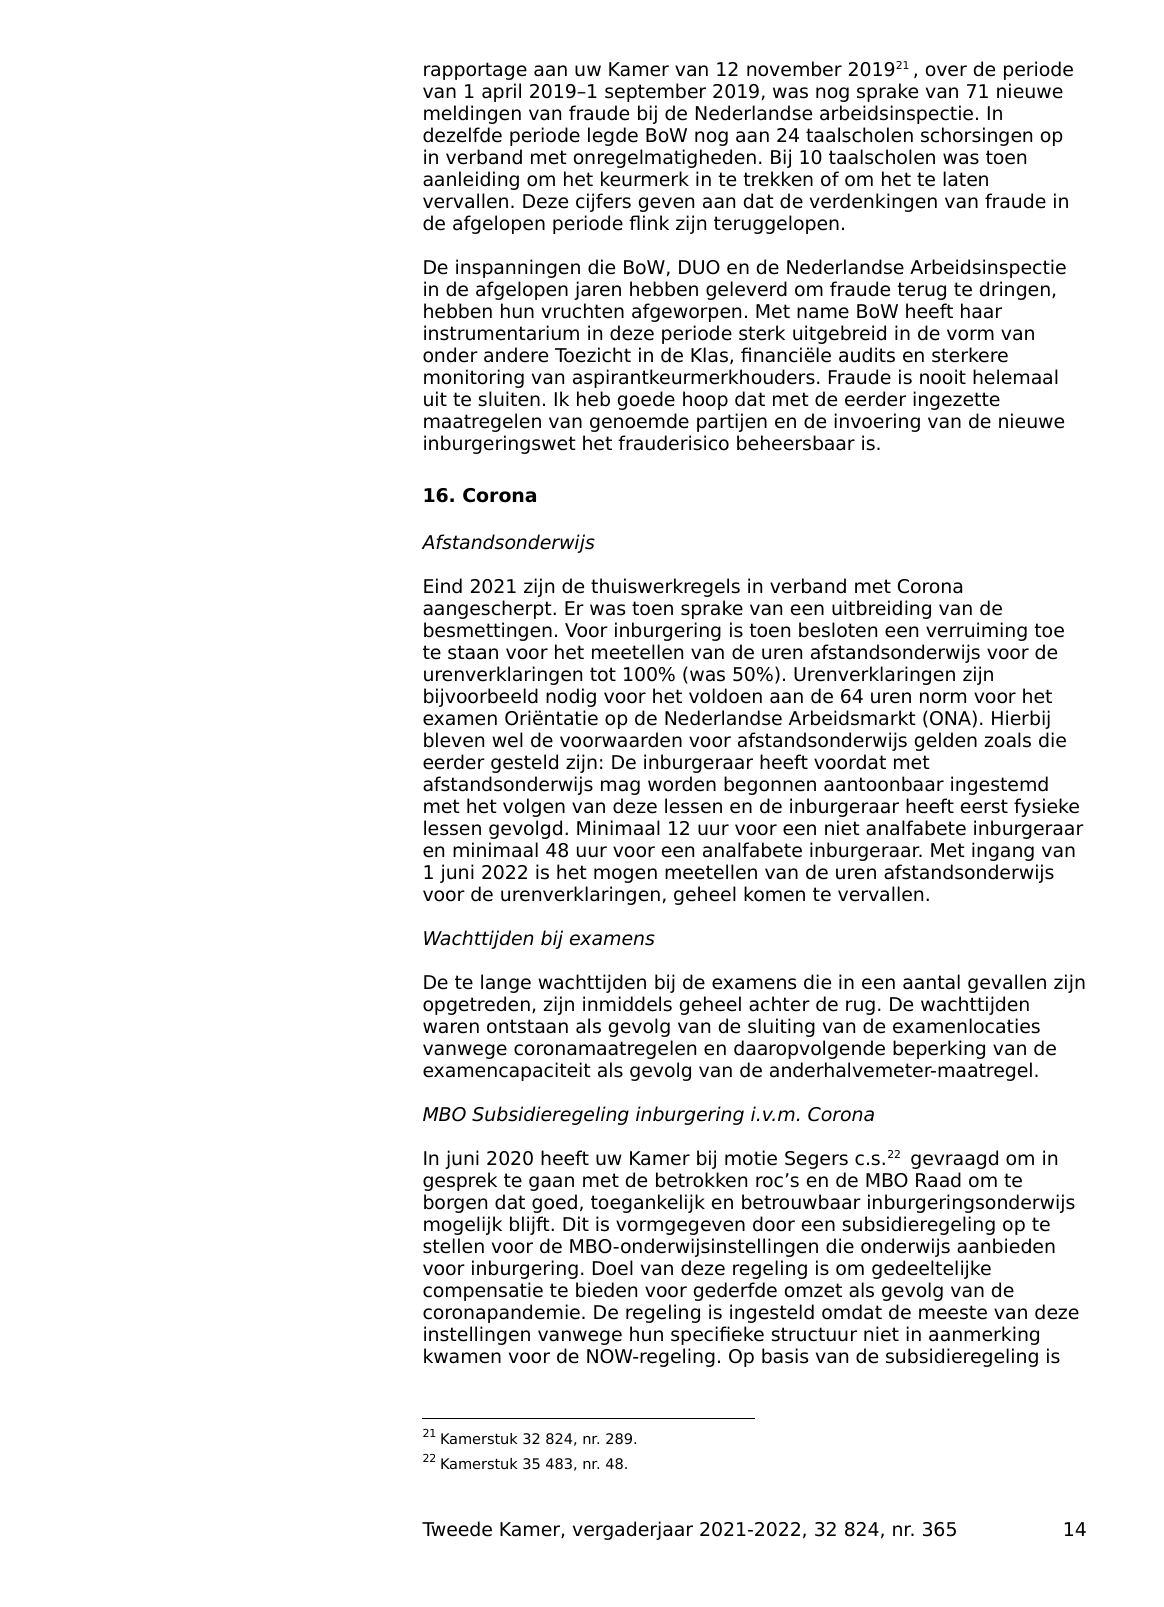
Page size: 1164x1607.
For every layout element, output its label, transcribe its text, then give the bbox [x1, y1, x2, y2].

subtitle Afstandsonderwijs [422, 532, 1087, 554]
text De inspanningen die BoW, DUO en de Nederlandse Arbeidsinspectie in de afgelopen jaren hebben geleverd om fraude terug te dringen, hebben hun vruchten afgeworpen. Met name BoW heeft haar instrumentarium in deze periode sterk uitgebreid in de vorm van onder andere Toezicht in de Klas, financiële audits en sterkere monitoring van aspirantkeurmerkhouders. Fraude is nooit helemaal uit te sluiten. Ik heb goede hoop dat met de eerder ingezette maatregelen van genoemde partijen en de invoering van de nieuwe inburgeringswet het frauderisico beheersbaar is. [422, 257, 1087, 455]
text In juni 2020 heeft uw Kamer bij motie Segers c.s. gevraagd om in gesprek te gaan met de betrokken roc’s en de MBO Raad om te borgen dat goed, toegankelijk en betrouwbaar inburgeringsonderwijs mogelijk blijft. Dit is vormgegeven door een subsidieregeling op te stellen voor de MBO-onderwijsinstellingen die onderwijs aanbieden voor inburgering. Doel van deze regeling is om gedeeltelijke compensatie te bieden voor gederfde omzet als gevolg van de coronapandemie. De regeling is ingesteld omdat de meeste van deze instellingen vanwege hun specifieke structuur niet in aanmerking kwamen voor de NOW-regeling. Op basis van de subsidieregeling is [422, 1148, 1087, 1368]
text Kamerstuk 35 483, nr. 48. [422, 1452, 1087, 1474]
subtitle Wachttijden bij examens [422, 928, 1087, 950]
text rapportage aan uw Kamer van 12 november 2019, over de periode van 1 april 2019–1 september 2019, was nog sprake van 71 nieuwe meldingen van fraude bij de Nederlandse arbeidsinspectie. In dezelfde periode legde BoW nog aan 24 taalscholen schorsingen op in verband met onregelmatigheden. Bij 10 taalscholen was toen aanleiding om het keurmerk in te trekken of om het te laten vervallen. Deze cijfers geven aan dat de verdenkingen van fraude in de afgelopen periode flink zijn teruggelopen. [422, 59, 1087, 235]
subtitle 16. Corona [422, 485, 1087, 507]
text Kamerstuk 32 824, nr. 289. [422, 1427, 1087, 1449]
text Eind 2021 zijn de thuiswerkregels in verband met Corona aangescherpt. Er was toen sprake van een uitbreiding van de besmettingen. Voor inburgering is toen besloten een verruiming toe te staan voor het meetellen van de uren afstandsonderwijs voor de urenverklaringen tot 100% (was 50%). Urenverklaringen zijn bijvoorbeeld nodig voor het voldoen aan de 64 uren norm voor het examen Oriëntatie op de Nederlandse Arbeidsmarkt (ONA). Hierbij bleven wel de voorwaarden voor afstandsonderwijs gelden zoals die eerder gesteld zijn: De inburgeraar heeft voordat met afstandsonderwijs mag worden begonnen aantoonbaar ingestemd met het volgen van deze lessen en de inburgeraar heeft eerst fysieke lessen gevolgd. Minimaal 12 uur voor een niet analfabete inburgeraar en minimaal 48 uur voor een analfabete inburgeraar. Met ingang van 1 juni 2022 is het mogen meetellen van de uren afstandsonderwijs voor de urenverklaringen, geheel komen te vervallen. [422, 576, 1087, 906]
subtitle MBO Subsidieregeling inburgering i.v.m. Corona [422, 1104, 1087, 1126]
text De te lange wachttijden bij de examens die in een aantal gevallen zijn opgetreden, zijn inmiddels geheel achter de rug. De wachttijden waren ontstaan als gevolg van de sluiting van de examenlocaties vanwege coronamaatregelen en daaropvolgende beperking van de examencapaciteit als gevolg van de anderhalvemeter-maatregel. [422, 972, 1087, 1082]
